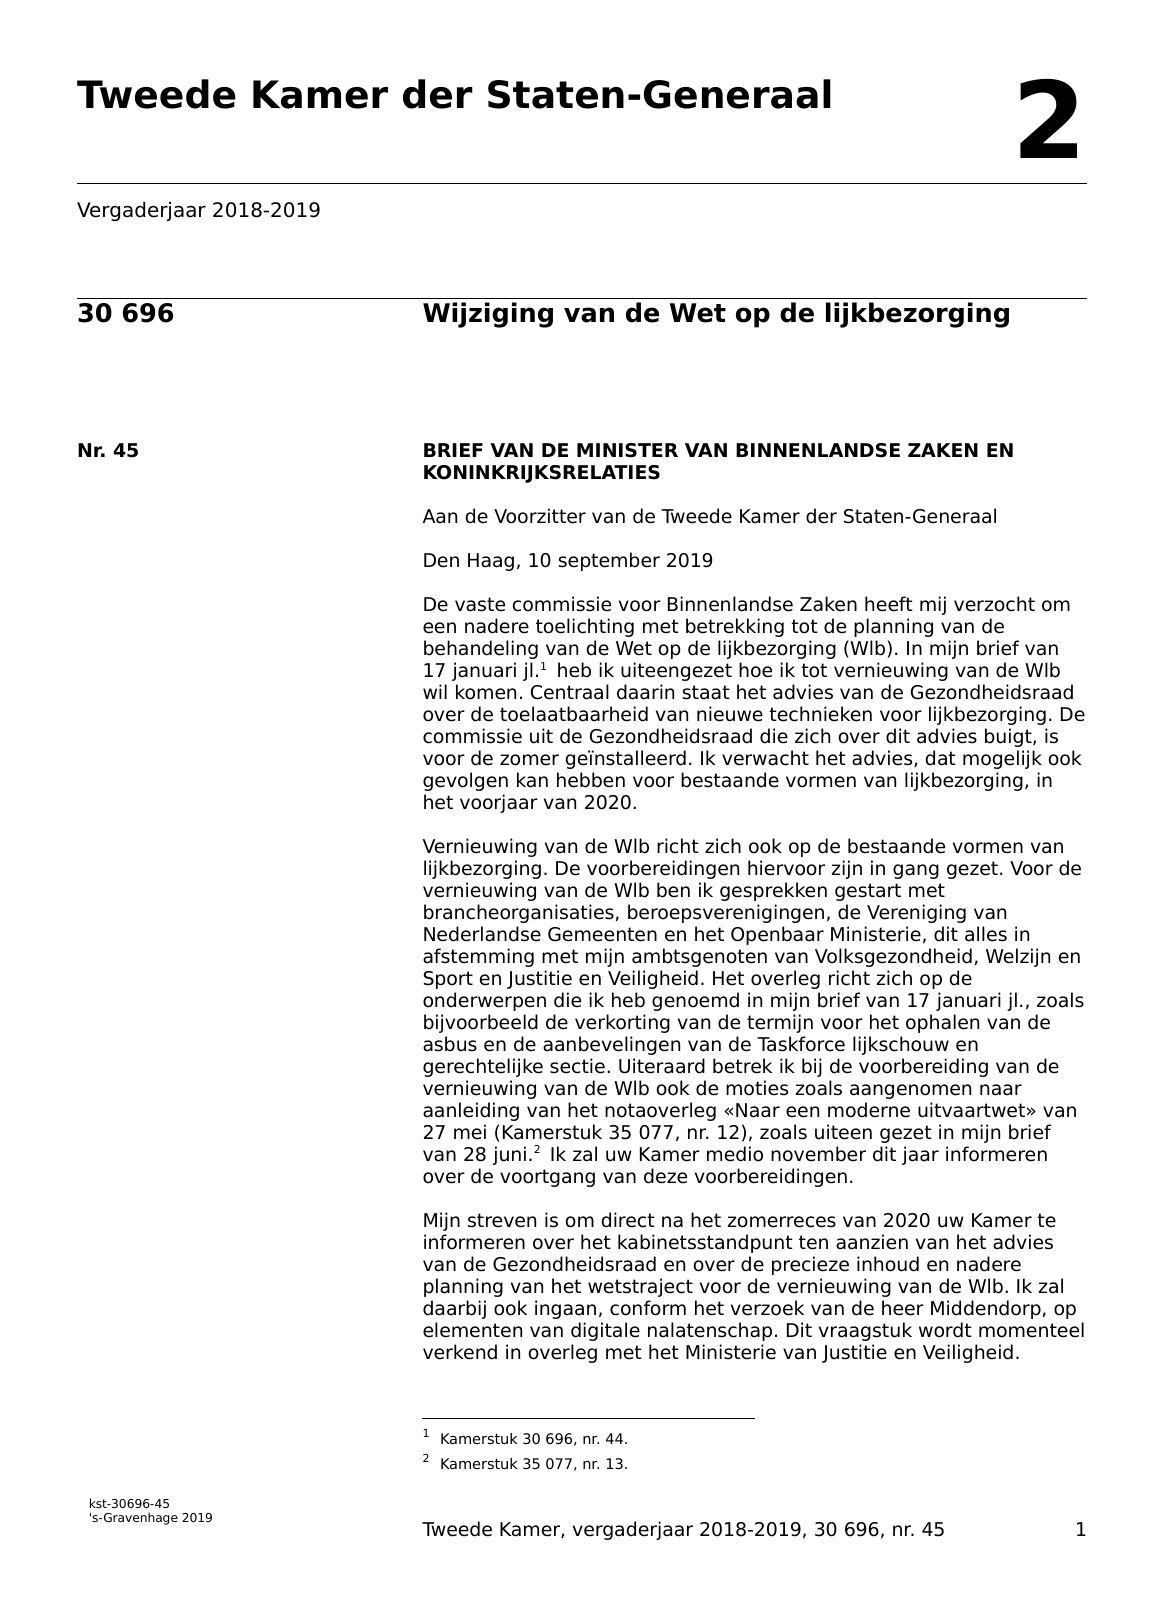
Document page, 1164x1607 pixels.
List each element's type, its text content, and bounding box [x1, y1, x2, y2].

table_cell Vergaderjaar 2018-2019 [77, 184, 1087, 298]
text Vernieuwing van de Wlb richt zich ook op de bestaande vormen van lijkbezorging. De voorbereidingen hiervoor zijn in gang gezet. Voor de vernieuwing van de Wlb ben ik gesprekken gestart met brancheorganisaties, beroepsverenigingen, de Vereniging van Nederlandse Gemeenten en het Openbaar Ministerie, dit alles in afstemming met mijn ambtsgenoten van Volksgezondheid, Welzijn en Sport en Justitie en Veiligheid. Het overleg richt zich op de onderwerpen die ik heb genoemd in mijn brief van 17 januari jl., zoals bijvoorbeeld de verkorting van de termijn voor het ophalen van de asbus en de aanbevelingen van de Taskforce lijkschouw en gerechtelijke sectie. Uiteraard betrek ik bij de voorbereiding van de vernieuwing van de Wlb ook de moties zoals aangenomen naar aanleiding van het notaoverleg «Naar een moderne uitvaartwet» van 27 mei (Kamerstuk 35 077, nr. 12), zoals uiteen gezet in mijn brief van 28 juni. Ik zal uw Kamer medio november dit jaar informeren over de voortgang van deze voorbereidingen. [422, 836, 1087, 1188]
text Aan de Voorzitter van de Tweede Kamer der Staten-Generaal [422, 506, 1087, 528]
table_header 2 [886, 59, 1087, 183]
text De vaste commissie voor Binnenlandse Zaken heeft mij verzocht om een nadere toelichting met betrekking tot de planning van de behandeling van de Wet op de lijkbezorging (Wlb). In mijn brief van 17 januari jl. heb ik uiteengezet hoe ik tot vernieuwing van de Wlb wil komen. Centraal daarin staat het advies van de Gezondheidsraad over de toelaatbaarheid van nieuwe technieken voor lijkbezorging. De commissie uit de Gezondheidsraad die zich over dit advies buigt, is voor de zomer geïnstalleerd. Ik verwacht het advies, dat mogelijk ook gevolgen kan hebben voor bestaande vormen van lijkbezorging, in het voorjaar van 2020. [422, 594, 1087, 814]
text 's-Gravenhage 2019 [88, 1511, 323, 1525]
table_header Tweede Kamer der Staten-Generaal [77, 59, 886, 183]
text Kamerstuk 35 077, nr. 13. [422, 1452, 1087, 1474]
subtitle Nr. 45 BRIEF VAN DE MINISTER VAN BINNENLANDSE ZAKEN EN KONINKRIJKSRELATIES [77, 440, 1087, 484]
text Mijn streven is om direct na het zomerreces van 2020 uw Kamer te informeren over het kabinetsstandpunt ten aanzien van het advies van de Gezondheidsraad en over de precieze inhoud en nadere planning van het wetstraject voor de vernieuwing van de Wlb. Ik zal daarbij ook ingaan, conform het verzoek van de heer Middendorp, op elementen van digitale nalatenschap. Dit vraagstuk wordt momenteel verkend in overleg met het Ministerie van Justitie en Veiligheid. [422, 1210, 1087, 1364]
text Den Haag, 10 september 2019 [422, 550, 1087, 572]
text Kamerstuk 30 696, nr. 44. [422, 1427, 1087, 1449]
subtitle 30 696 Wijziging van de Wet op de lijkbezorging [77, 299, 1087, 329]
text kst-30696-45 [88, 1497, 323, 1511]
